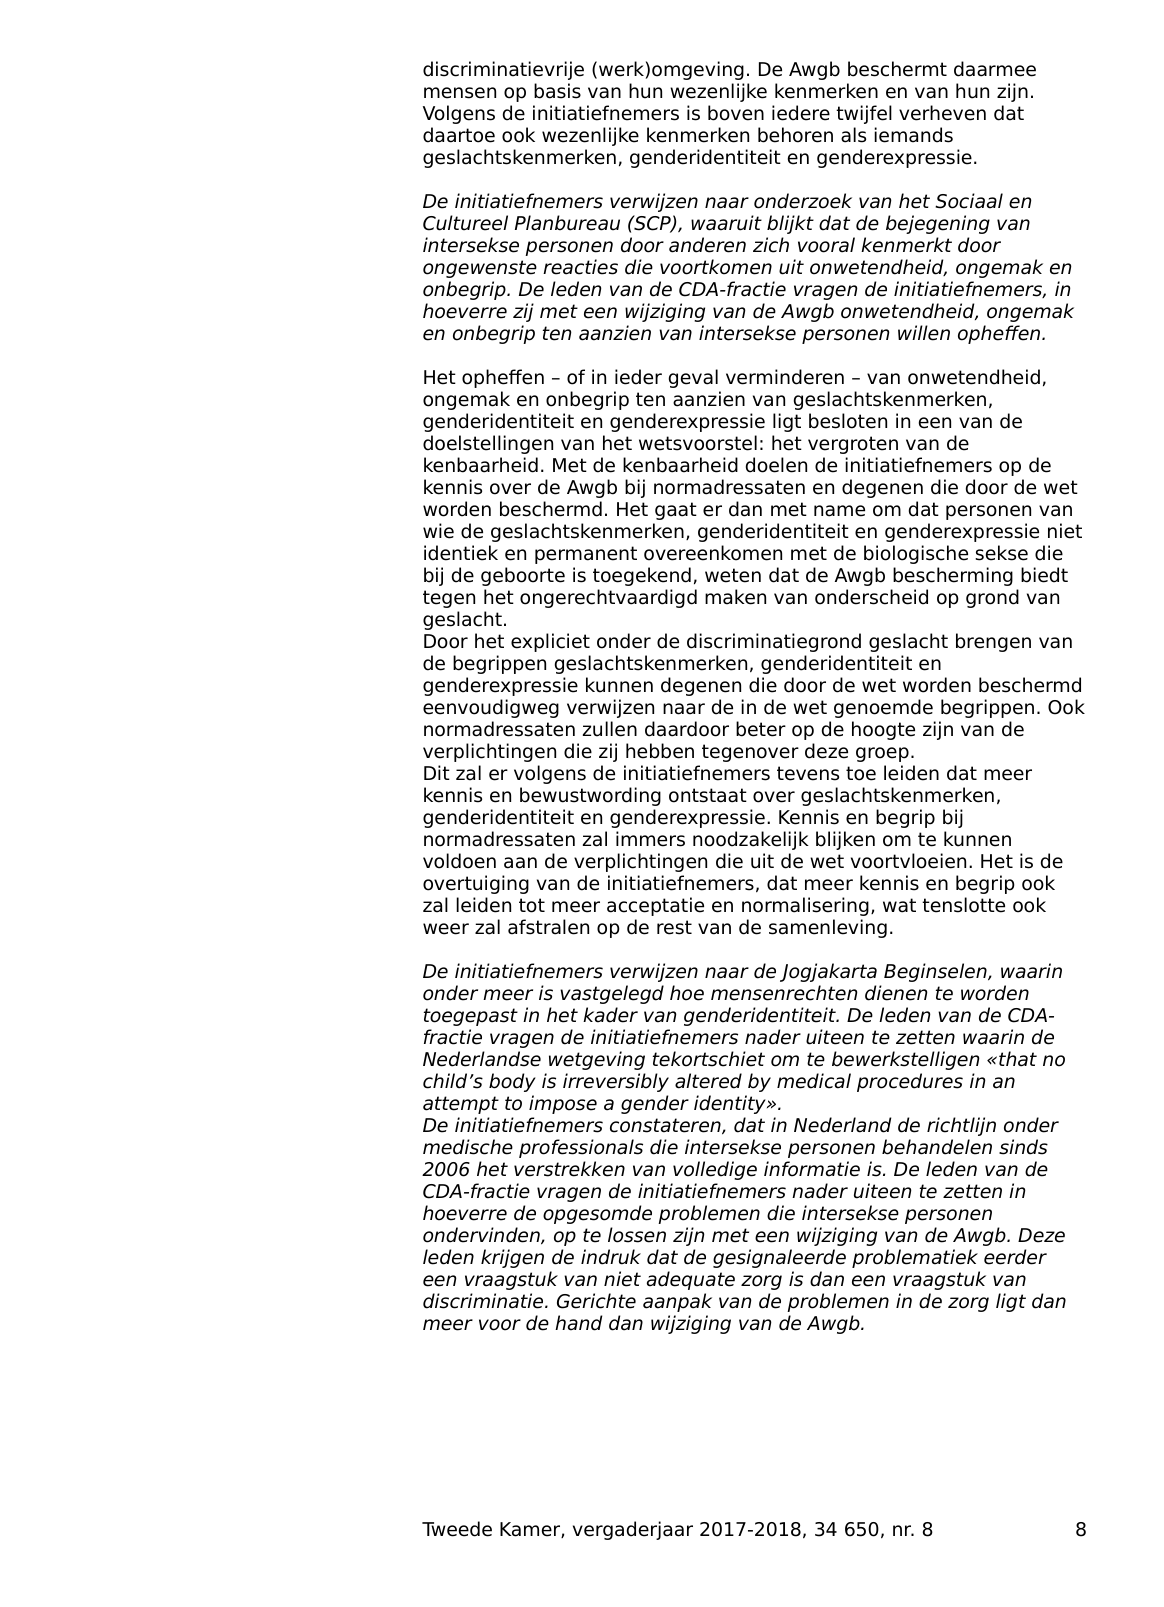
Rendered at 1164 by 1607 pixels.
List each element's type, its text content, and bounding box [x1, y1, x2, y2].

text De initiatiefnemers verwijzen naar onderzoek van het Sociaal en Cultureel Planbureau (SCP), waaruit blijkt dat de bejegening van intersekse personen door anderen zich vooral kenmerkt door ongewenste reacties die voortkomen uit onwetendheid, ongemak en onbegrip. De leden van de CDA-fractie vragen de initiatiefnemers, in hoeverre zij met een wijziging van de Awgb onwetendheid, ongemak en onbegrip ten aanzien van intersekse personen willen opheffen. [422, 191, 1087, 345]
text discriminatievrije (werk)omgeving. De Awgb beschermt daarmee mensen op basis van hun wezenlijke kenmerken en van hun zijn. Volgens de initiatiefnemers is boven iedere twijfel verheven dat daartoe ook wezenlijke kenmerken behoren als iemands geslachtskenmerken, genderidentiteit en genderexpressie. [422, 59, 1087, 169]
text De initiatiefnemers verwijzen naar de Jogjakarta Beginselen, waarin onder meer is vastgelegd hoe mensenrechten dienen te worden toegepast in het kader van genderidentiteit. De leden van de CDA-fractie vragen de initiatiefnemers nader uiteen te zetten waarin de Nederlandse wetgeving tekortschiet om te bewerkstelligen «that no child’s body is irreversibly altered by medical procedures in an attempt to impose a gender identity». [422, 961, 1087, 1115]
text Door het expliciet onder de discriminatiegrond geslacht brengen van de begrippen geslachtskenmerken, genderidentiteit en genderexpressie kunnen degenen die door de wet worden beschermd eenvoudigweg verwijzen naar de in de wet genoemde begrippen. Ook normadressaten zullen daardoor beter op de hoogte zijn van de verplichtingen die zij hebben tegenover deze groep. [422, 631, 1087, 763]
text De initiatiefnemers constateren, dat in Nederland de richtlijn onder medische professionals die intersekse personen behandelen sinds 2006 het verstrekken van volledige informatie is. De leden van de CDA-fractie vragen de initiatiefnemers nader uiteen te zetten in hoeverre de opgesomde problemen die intersekse personen ondervinden, op te lossen zijn met een wijziging van de Awgb. Deze leden krijgen de indruk dat de gesignaleerde problematiek eerder een vraagstuk van niet adequate zorg is dan een vraagstuk van discriminatie. Gerichte aanpak van de problemen in de zorg ligt dan meer voor de hand dan wijziging van de Awgb. [422, 1115, 1087, 1334]
text Dit zal er volgens de initiatiefnemers tevens toe leiden dat meer kennis en bewustwording ontstaat over geslachtskenmerken, genderidentiteit en genderexpressie. Kennis en begrip bij normadressaten zal immers noodzakelijk blijken om te kunnen voldoen aan de verplichtingen die uit de wet voortvloeien. Het is de overtuiging van de initiatiefnemers, dat meer kennis en begrip ook zal leiden tot meer acceptatie en normalisering, wat tenslotte ook weer zal afstralen op de rest van de samenleving. [422, 763, 1087, 939]
text Het opheffen – of in ieder geval verminderen – van onwetendheid, ongemak en onbegrip ten aanzien van geslachtskenmerken, genderidentiteit en genderexpressie ligt besloten in een van de doelstellingen van het wetsvoorstel: het vergroten van de kenbaarheid. Met de kenbaarheid doelen de initiatiefnemers op de kennis over de Awgb bij normadressaten en degenen die door de wet worden beschermd. Het gaat er dan met name om dat personen van wie de geslachtskenmerken, genderidentiteit en genderexpressie niet identiek en permanent overeenkomen met de biologische sekse die bij de geboorte is toegekend, weten dat de Awgb bescherming biedt tegen het ongerechtvaardigd maken van onderscheid op grond van geslacht. [422, 367, 1087, 631]
